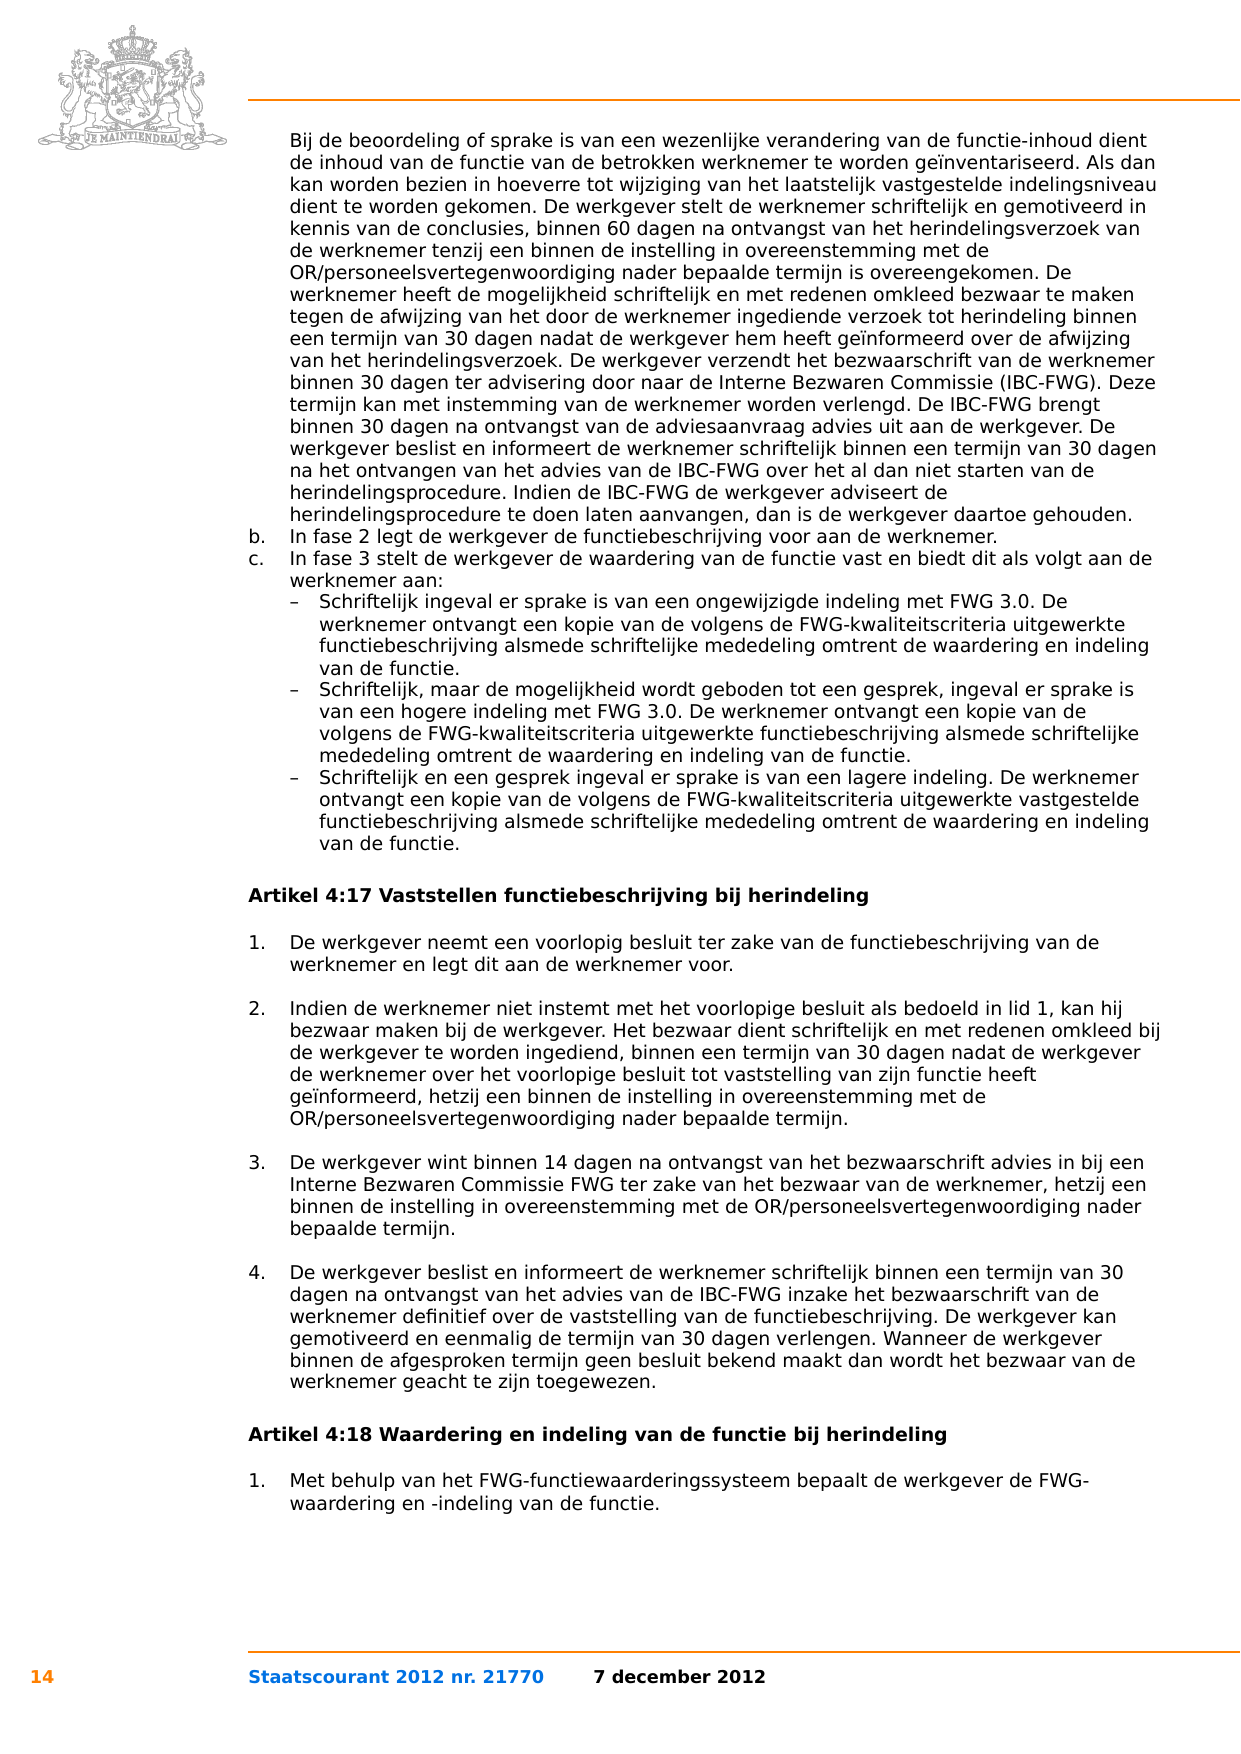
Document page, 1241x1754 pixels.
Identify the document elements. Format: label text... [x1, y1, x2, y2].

text 1. Met behulp van het FWG-functiewaarderingssysteem bepaalt de werkgever de FWG-waardering en -indeling van de functie. [248, 1470, 1163, 1514]
text Bij de beoordeling of sprake is van een wezenlijke verandering van de functie-inhoud dient de inhoud van de functie van de betrokken werknemer te worden geïnventariseerd. Als dan kan worden bezien in hoeverre tot wijziging van het laatstelijk vastgestelde indelingsniveau dient te worden gekomen. De werkgever stelt de werknemer schriftelijk en gemotiveerd in kennis van de conclusies, binnen 60 dagen na ontvangst van het herindelingsverzoek van de werknemer tenzij een binnen de instelling in overeenstemming met de OR/personeelsvertegenwoordiging nader bepaalde termijn is overeengekomen. De werknemer heeft de mogelijkheid schriftelijk en met redenen omkleed bezwaar te maken tegen de afwijzing van het door de werknemer ingediende verzoek tot herindeling binnen een termijn van 30 dagen nadat de werkgever hem heeft geïnformeerd over de afwijzing van het herindelingsverzoek. De werkgever verzendt het bezwaarschrift van de werknemer binnen 30 dagen ter advisering door naar de Interne Bezwaren Commissie (IBC-FWG). Deze termijn kan met instemming van de werknemer worden verlengd. De IBC-FWG brengt binnen 30 dagen na ontvangst van de adviesaanvraag advies uit aan de werkgever. De werkgever beslist en informeert de werknemer schriftelijk binnen een termijn van 30 dagen na het ontvangen van het advies van de IBC-FWG over het al dan niet starten van de herindelingsprocedure. Indien de IBC-FWG de werkgever adviseert de herindelingsprocedure te doen laten aanvangen, dan is de werkgever daartoe gehouden. [289, 130, 1163, 526]
text 4. De werkgever beslist en informeert de werknemer schriftelijk binnen een termijn van 30 dagen na ontvangst van het advies van de IBC-FWG inzake het bezwaarschrift van de werknemer definitief over de vaststelling van de functiebeschrijving. De werkgever kan gemotiveerd en eenmalig de termijn van 30 dagen verlengen. Wanneer de werkgever binnen de afgesproken termijn geen besluit bekend maakt dan wordt het bezwaar van de werknemer geacht te zijn toegewezen. [248, 1262, 1163, 1393]
text 1. De werkgever neemt een voorlopig besluit ter zake van de functiebeschrijving van de werknemer en legt dit aan de werknemer voor. [248, 932, 1163, 976]
text b. In fase 2 legt de werkgever de functiebeschrijving voor aan de werknemer. [248, 526, 1163, 547]
text 2. Indien de werknemer niet instemt met het voorlopige besluit als bedoeld in lid 1, kan hij bezwaar maken bij de werkgever. Het bezwaar dient schriftelijk en met redenen omkleed bij de werkgever te worden ingediend, binnen een termijn van 30 dagen nadat de werkgever de werknemer over het voorlopige besluit tot vaststelling van zijn functie heeft geïnformeerd, hetzij een binnen de instelling in overeenstemming met de OR/personeelsvertegenwoordiging nader bepaalde termijn. [248, 998, 1163, 1130]
text c. In fase 3 stelt de werkgever de waardering van de functie vast en biedt dit als volgt aan de werknemer aan: [248, 547, 1163, 591]
subtitle Artikel 4:18 Waardering en indeling van de functie bij herindeling [248, 1423, 1163, 1445]
text – Schriftelijk ingeval er sprake is van een ongewijzigde indeling met FWG 3.0. De werknemer ontvangt een kopie van de volgens de FWG-kwaliteitscriteria uitgewerkte functiebeschrijving alsmede schriftelijke mededeling omtrent de waardering en indeling van de functie. [289, 591, 1163, 679]
text – Schriftelijk en een gesprek ingeval er sprake is van een lagere indeling. De werknemer ontvangt een kopie van de volgens de FWG-kwaliteitscriteria uitgewerkte vastgestelde functiebeschrijving alsmede schriftelijke mededeling omtrent de waardering en indeling van de functie. [289, 767, 1163, 855]
subtitle Artikel 4:17 Vaststellen functiebeschrijving bij herindeling [248, 885, 1163, 907]
picture [38, 25, 227, 150]
text – Schriftelijk, maar de mogelijkheid wordt geboden tot een gesprek, ingeval er sprake is van een hogere indeling met FWG 3.0. De werknemer ontvangt een kopie van de volgens de FWG-kwaliteitscriteria uitgewerkte functiebeschrijving alsmede schriftelijke mededeling omtrent de waardering en indeling van de functie. [289, 679, 1163, 767]
text 3. De werkgever wint binnen 14 dagen na ontvangst van het bezwaarschrift advies in bij een Interne Bezwaren Commissie FWG ter zake van het bezwaar van de werknemer, hetzij een binnen de instelling in overeenstemming met de OR/personeelsvertegenwoordiging nader bepaalde termijn. [248, 1152, 1163, 1240]
